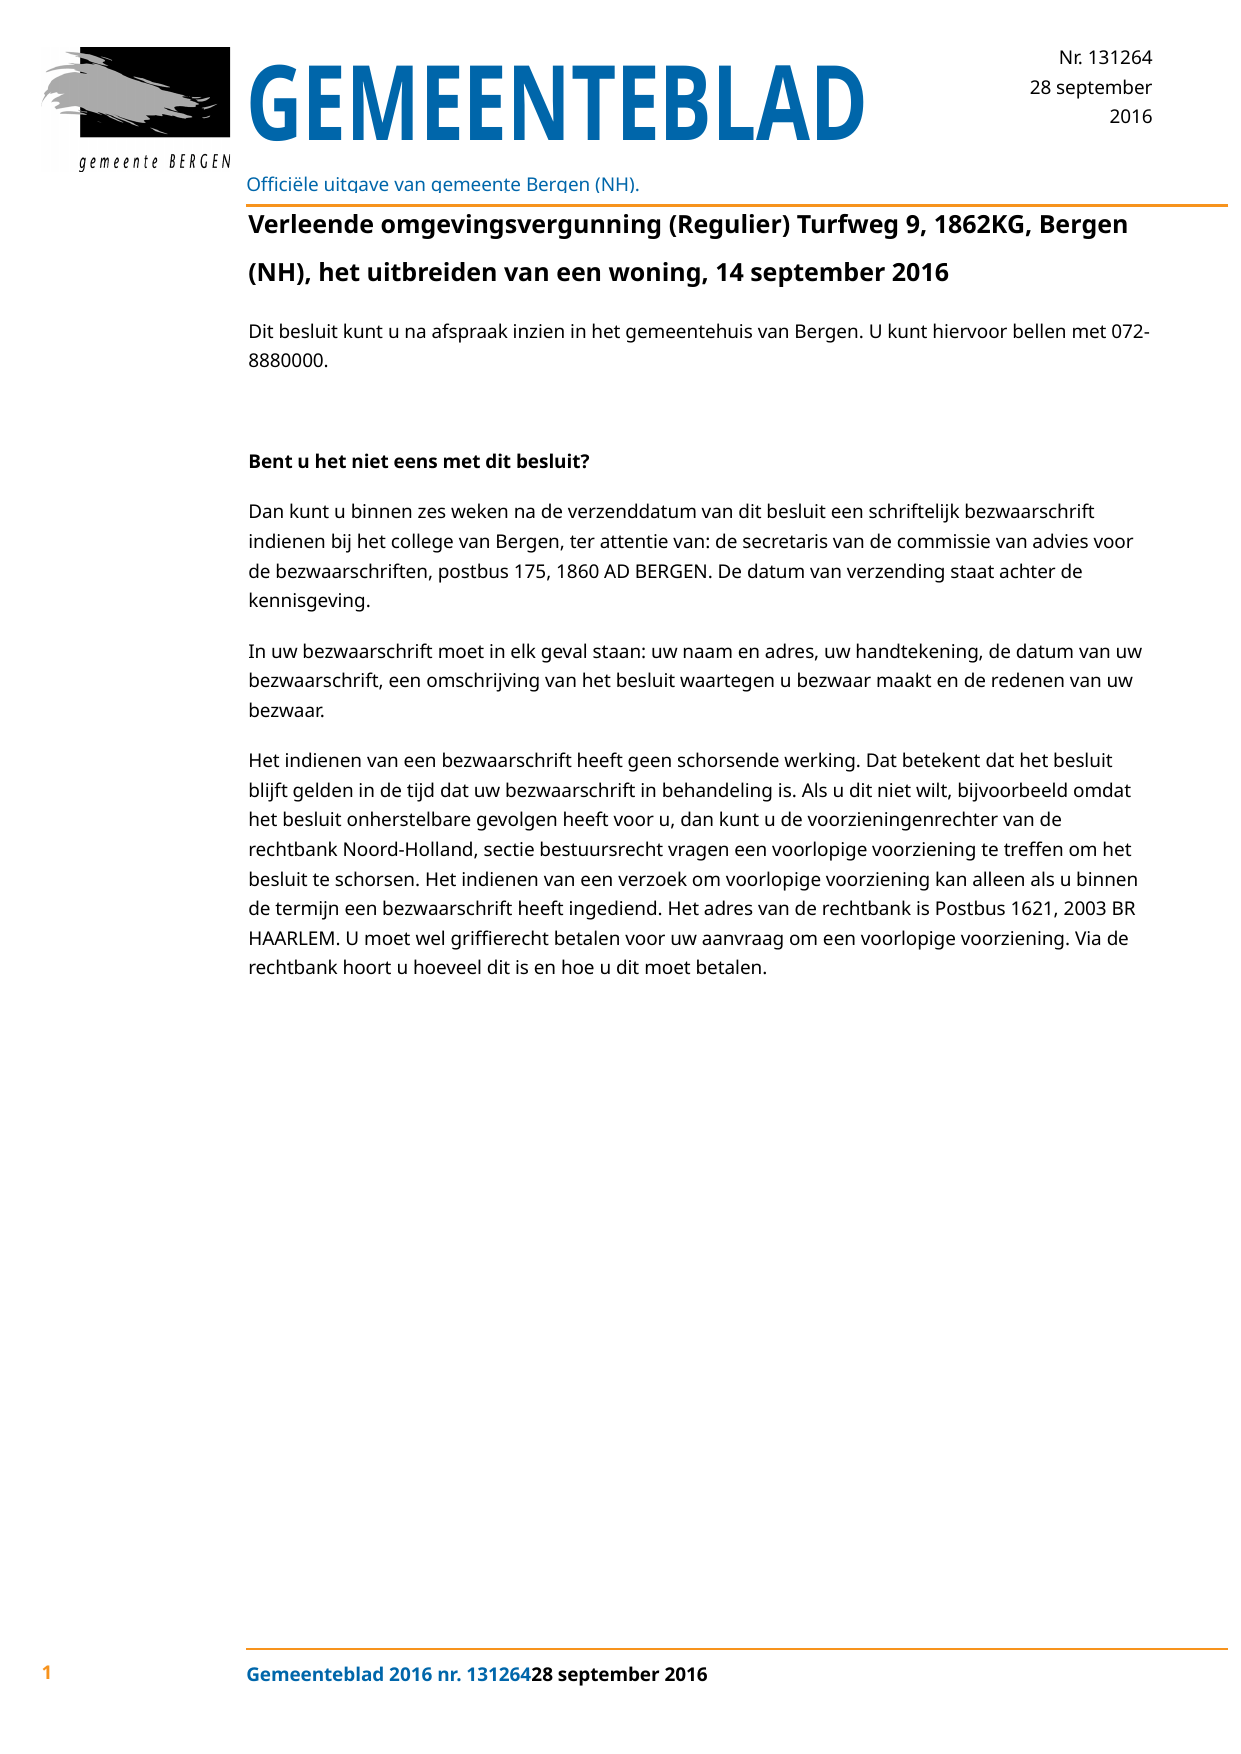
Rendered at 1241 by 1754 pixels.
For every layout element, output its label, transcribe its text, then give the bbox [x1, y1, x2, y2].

text Bent u het niet eens met dit besluit? [248, 448, 1152, 474]
text Dan kunt u binnen zes weken na de verzenddatum van dit besluit een schriftelijk bezwaarschrift indienen bij het college van Bergen, ter attentie van: de secretaris van de commissie van advies voor de bezwaarschriften, postbus 175, 1860 AD BERGEN. De datum van verzending staat achter de kennisgeving. [248, 499, 1152, 613]
text Het indienen van een bezwaarschrift heeft geen schorsende werking. Dat betekent dat het besluit blijft gelden in de tijd dat uw bezwaarschrift in behandeling is. Als u dit niet wilt, bijvoorbeeld omdat het besluit onherstelbare gevolgen heeft voor u, dan kunt u de voorzieningenrechter van de rechtbank Noord-Holland, sectie bestuursrecht vragen een voorlopige voorziening te treffen om het besluit te schorsen. Het indienen van een verzoek om voorlopige voorziening kan alleen als u binnen de termijn een bezwaarschrift heeft ingediend. Het adres van de rechtbank is Postbus 1621, 2003 BR HAARLEM. U moet wel griffierecht betalen voor uw aanvraag om een voorlopige voorziening. Via de rechtbank hoort u hoeveel dit is en hoe u dit moet betalen. [248, 747, 1152, 980]
text Verleende omgevingsvergunning (Regulier) Turfweg 9, 1862KG, Bergen (NH), het uitbreiden van een woning, 14 september 2016 [248, 207, 1152, 288]
text Dit besluit kunt u na afspraak inzien in het gemeentehuis van Bergen. U kunt hiervoor bellen met 072-8880000. [248, 318, 1152, 373]
text In uw bezwaarschrift moet in elk geval staan: uw naam en adres, uw handtekening, de datum van uw bezwaarschrift, een omschrijving van het besluit waartegen u bezwaar maakt en de redenen van uw bezwaar. [248, 638, 1152, 723]
picture [41, 47, 231, 172]
